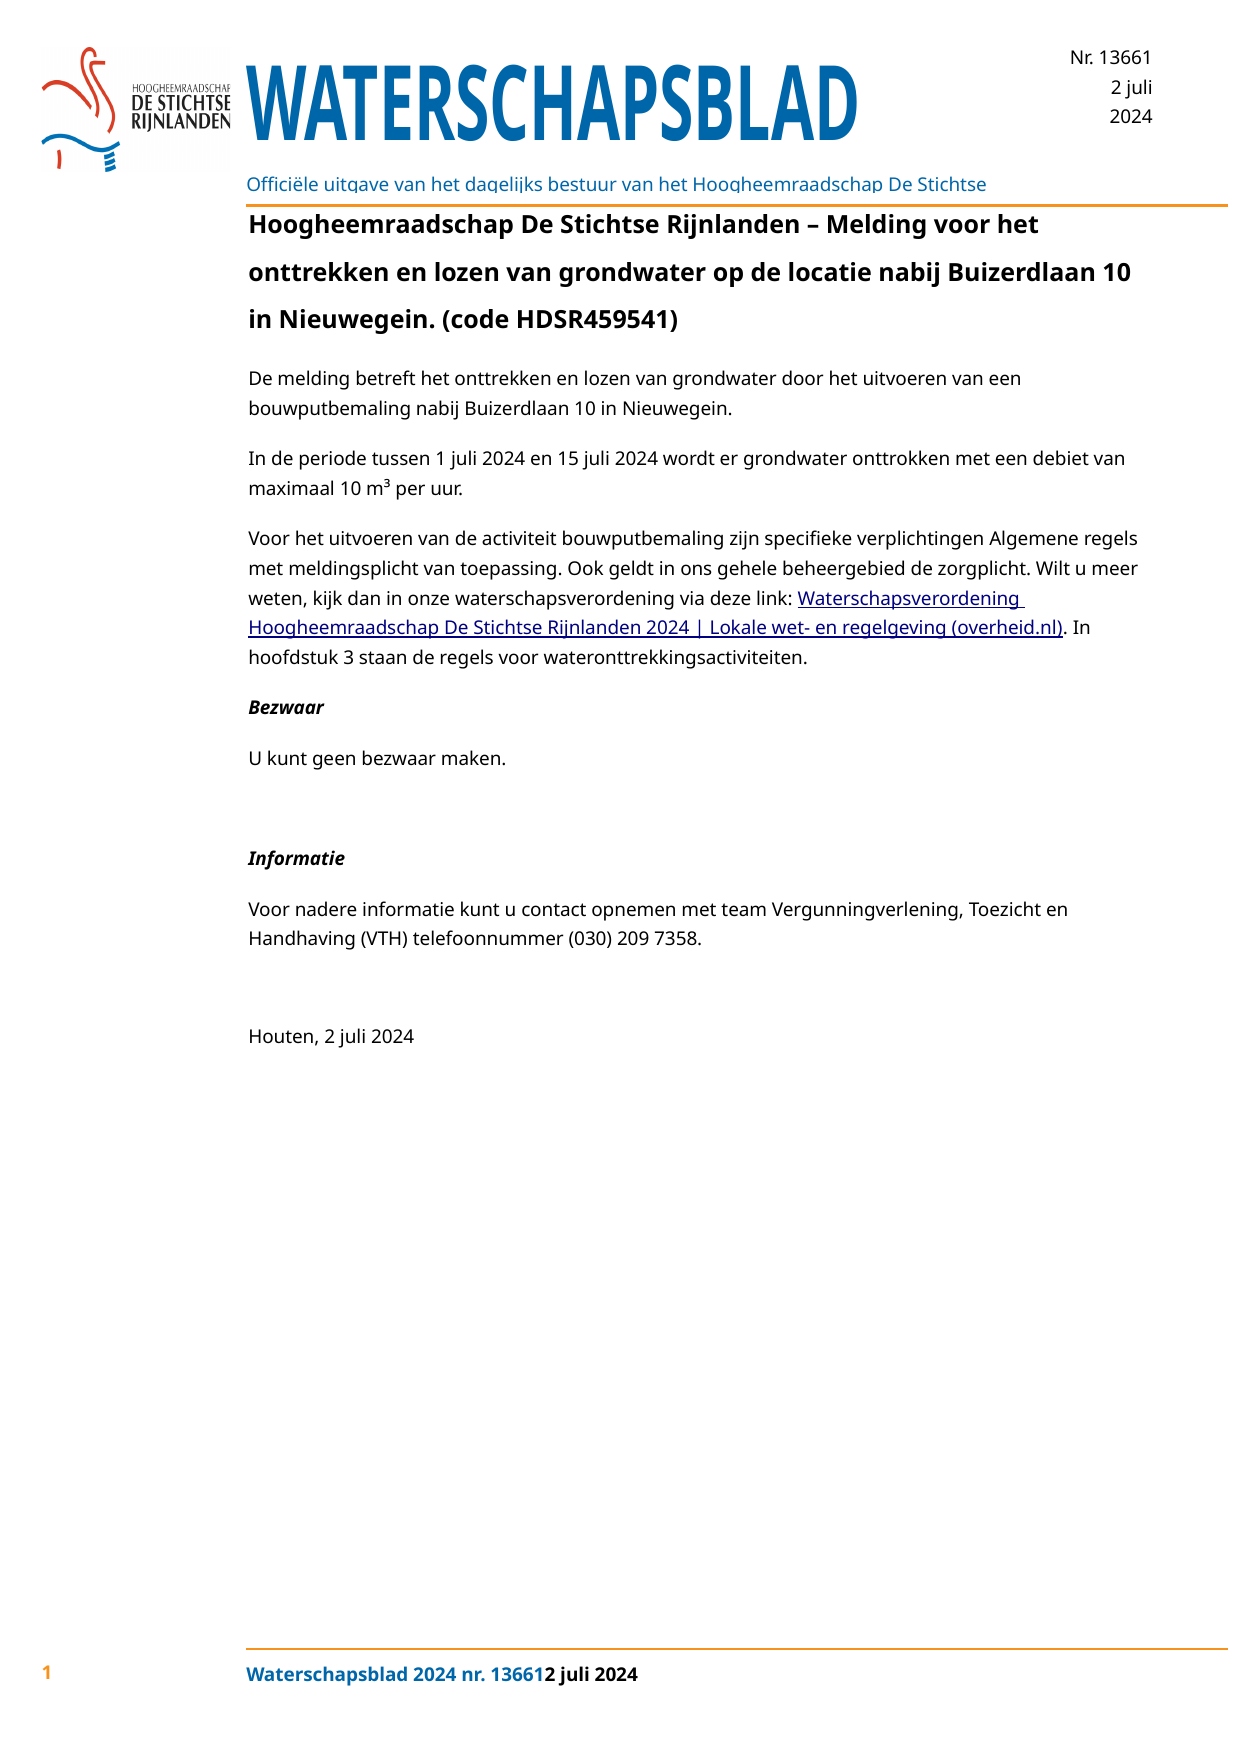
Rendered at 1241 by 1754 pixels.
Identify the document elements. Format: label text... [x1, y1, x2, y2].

text In de periode tussen 1 juli 2024 en 15 juli 2024 wordt er grondwater onttrokken met een debiet van maximaal 10 m³ per uur. [248, 446, 1152, 501]
text U kunt geen bezwaar maken. [248, 745, 1152, 770]
picture [41, 47, 231, 172]
text Houten, 2 juli 2024 [248, 1024, 1152, 1049]
text De melding betreft het onttrekken en lozen van grondwater door het uitvoeren van een bouwputbemaling nabij Buizerdlaan 10 in Nieuwegein. [248, 366, 1152, 421]
text Informatie [248, 846, 1152, 871]
text Hoogheemraadschap De Stichtse Rijnlanden – Melding voor het onttrekken en lozen van grondwater op de locatie nabij Buizerdlaan 10 in Nieuwegein. (code HDSR459541) [248, 207, 1152, 336]
text Voor het uitvoeren van de activiteit bouwputbemaling zijn specifieke verplichtingen Algemene regels met meldingsplicht van toepassing. Ook geldt in ons gehele beheergebied de zorgplicht. Wilt u meer weten, kijk dan in onze waterschapsverordening via deze link: Waterschapsverordening Hoogheemraadschap De Stichtse Rijnlanden 2024 | Lokale wet- en regelgeving (overheid.nl). In hoofdstuk 3 staan de regels voor wateronttrekkingsactiviteiten. [248, 526, 1152, 669]
text Bezwaar [248, 694, 1152, 720]
text Voor nadere informatie kunt u contact opnemen met team Vergunningverlening, Toezicht en Handhaving (VTH) telefoonnummer (030) 209 7358. [248, 896, 1152, 951]
